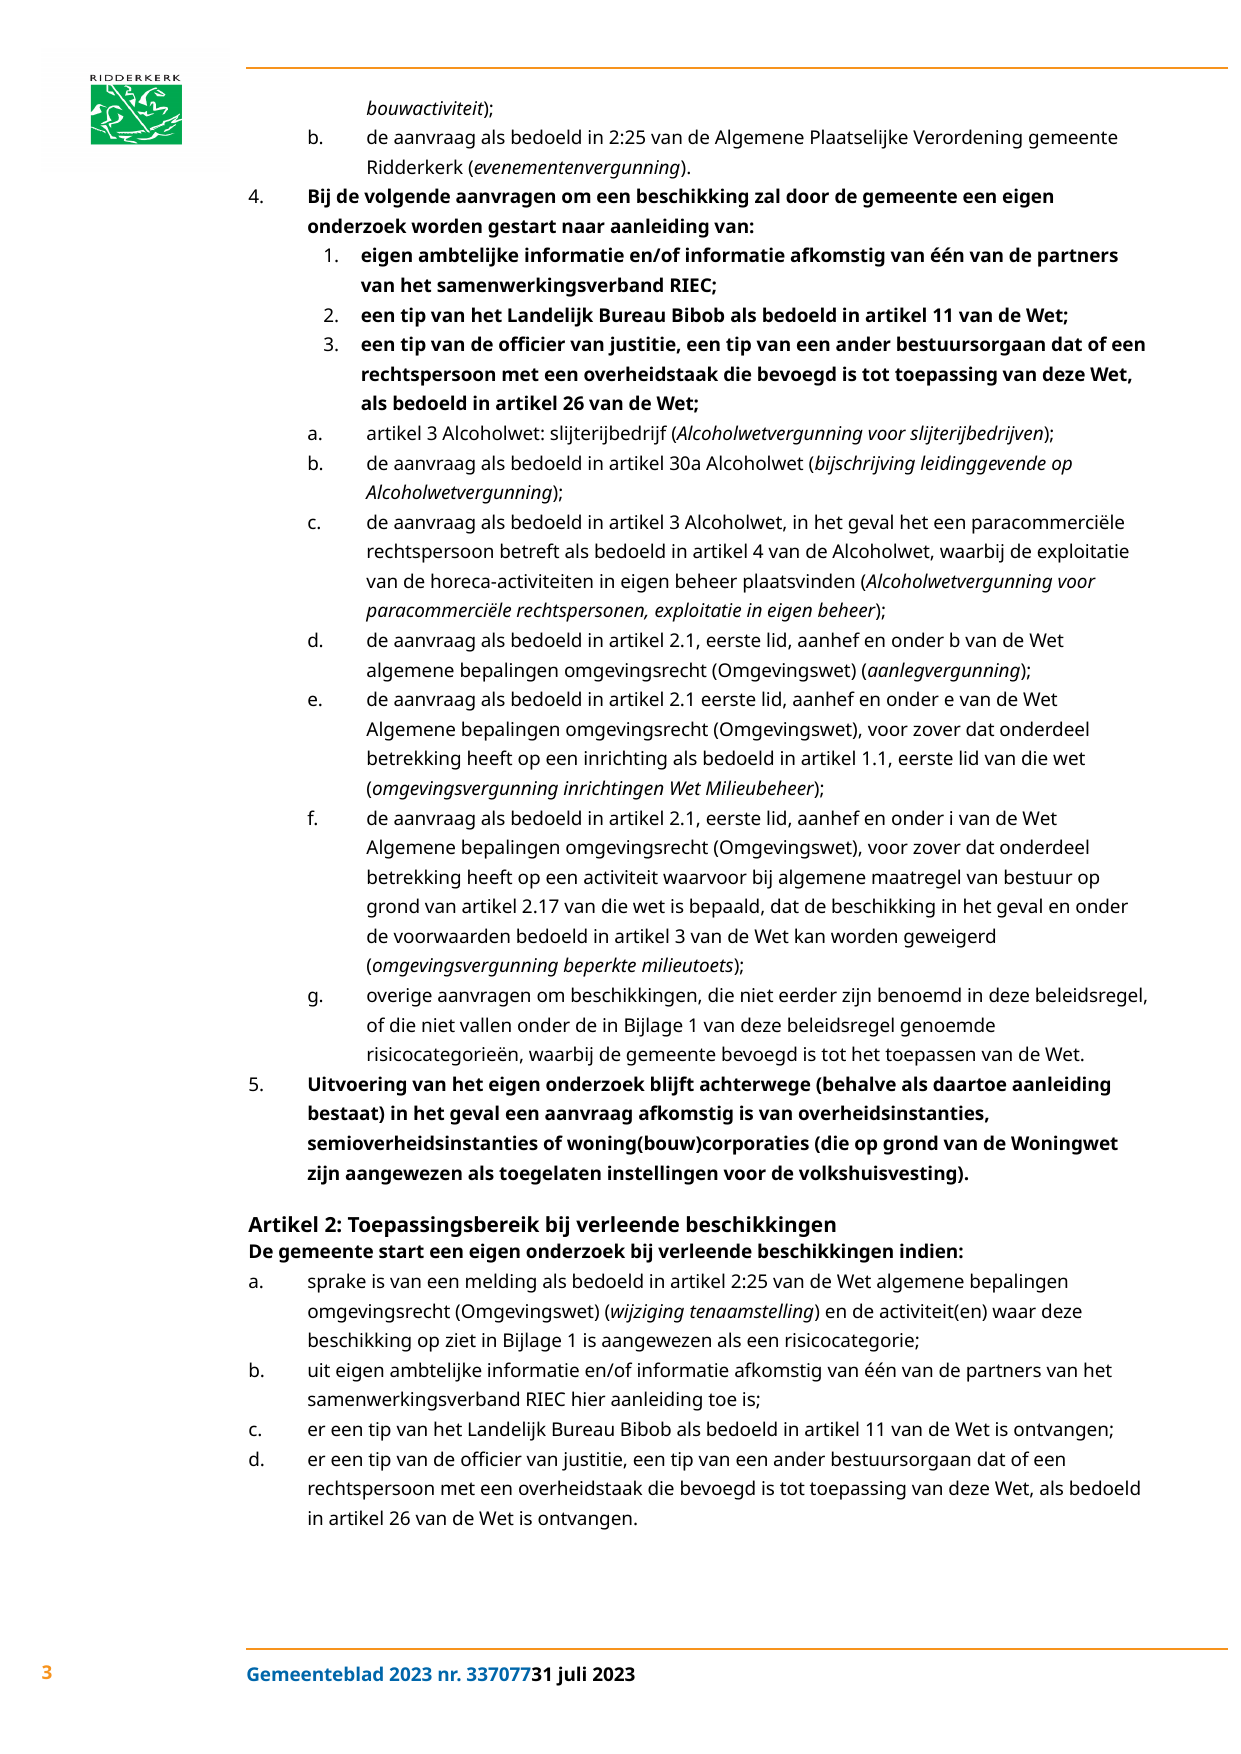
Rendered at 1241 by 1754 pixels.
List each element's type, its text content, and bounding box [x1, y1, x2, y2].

list de aanvraag als bedoeld in artikel 3 Alcoholwet, in het geval het een paracommerciële rechtspersoon betreft als bedoeld in artikel 4 van de Alcoholwet, waarbij de exploitatie van de horeca-activiteiten in eigen beheer plaatsvinden (Alcoholwetvergunning voor paracommerciële rechtspersonen, exploitatie in eigen beheer); [307, 509, 1152, 623]
list de aanvraag als bedoeld in artikel 30a Alcoholwet (bijschrijving leidinggevende op Alcoholwetvergunning); [307, 450, 1152, 505]
list er een tip van de officier van justitie, een tip van een ander bestuursorgaan dat of een rechtspersoon met een overheidstaak die bevoegd is tot toepassing van deze Wet, als bedoeld in artikel 26 van de Wet is ontvangen. [248, 1446, 1152, 1531]
picture [41, 47, 231, 172]
list sprake is van een melding als bedoeld in artikel 2:25 van de Wet algemene bepalingen omgevingsrecht (Omgevingswet) (wijziging tenaamstelling) en de activiteit(en) waar deze beschikking op ziet in Bijlage 1 is aangewezen als een risicocategorie; [248, 1268, 1152, 1353]
list een tip van het Landelijk Bureau Bibob als bedoeld in artikel 11 van de Wet; [323, 302, 1152, 328]
list artikel 3 Alcoholwet: slijterijbedrijf (Alcoholwetvergunning voor slijterijbedrijven); [307, 420, 1152, 446]
list uit eigen ambtelijke informatie en/of informatie afkomstig van één van de partners van het samenwerkingsverband RIEC hier aanleiding toe is; [248, 1357, 1152, 1412]
list overige aanvragen om beschikkingen, die niet eerder zijn benoemd in deze beleidsregel, of die niet vallen onder de in Bijlage 1 van deze beleidsregel genoemde risicocategorieën, waarbij de gemeente bevoegd is tot het toepassen van de Wet. [307, 982, 1152, 1067]
list een tip van de officier van justitie, een tip van een ander bestuursorgaan dat of een rechtspersoon met een overheidstaak die bevoegd is tot toepassing van deze Wet, als bedoeld in artikel 26 van de Wet; [323, 331, 1152, 416]
list eigen ambtelijke informatie en/of informatie afkomstig van één van de partners van het samenwerkingsverband RIEC; [323, 243, 1152, 298]
list Uitvoering van het eigen onderzoek blijft achterwege (behalve als daartoe aanleiding bestaat) in het geval een aanvraag afkomstig is van overheidsinstanties, semioverheidsinstanties of woning(bouw)corporaties (die op grond van de Woningwet zijn aangewezen als toegelaten instellingen voor de volkshuisvesting). [248, 1071, 1152, 1186]
list er een tip van het Landelijk Bureau Bibob als bedoeld in artikel 11 van de Wet is ontvangen; [248, 1416, 1152, 1442]
list de aanvraag als bedoeld in artikel 2.1, eerste lid, aanhef en onder i van de Wet Algemene bepalingen omgevingsrecht (Omgevingswet), voor zover dat onderdeel betrekking heeft op een activiteit waarvoor bij algemene maatregel van bestuur op grond van artikel 2.17 van die wet is bepaald, dat de beschikking in het geval en onder de voorwaarden bedoeld in artikel 3 van de Wet kan worden geweigerd (omgevingsvergunning beperkte milieutoets); [307, 805, 1152, 978]
list de aanvraag als bedoeld in 2:25 van de Algemene Plaatselijke Verordening gemeente Ridderkerk (evenementenvergunning). [307, 124, 1152, 180]
text De gemeente start een eigen onderzoek bij verleende beschikkingen indien: [248, 1239, 1152, 1264]
list de aanvraag als bedoeld in artikel 2.1 eerste lid, aanhef en onder e van de Wet Algemene bepalingen omgevingsrecht (Omgevingswet), voor zover dat onderdeel betrekking heeft op een inrichting als bedoeld in artikel 1.1, eerste lid van die wet (omgevingsvergunning inrichtingen Wet Milieubeheer); [307, 686, 1152, 801]
list bouwactiviteit); [307, 95, 1152, 121]
text Artikel 2: Toepassingsbereik bij verleende beschikkingen [248, 1210, 1152, 1239]
list de aanvraag als bedoeld in artikel 2.1, eerste lid, aanhef en onder b van de Wet algemene bepalingen omgevingsrecht (Omgevingswet) (aanlegvergunning); [307, 627, 1152, 683]
list Bij de volgende aanvragen om een beschikking zal door de gemeente een eigen onderzoek worden gestart naar aanleiding van: [248, 183, 1152, 239]
